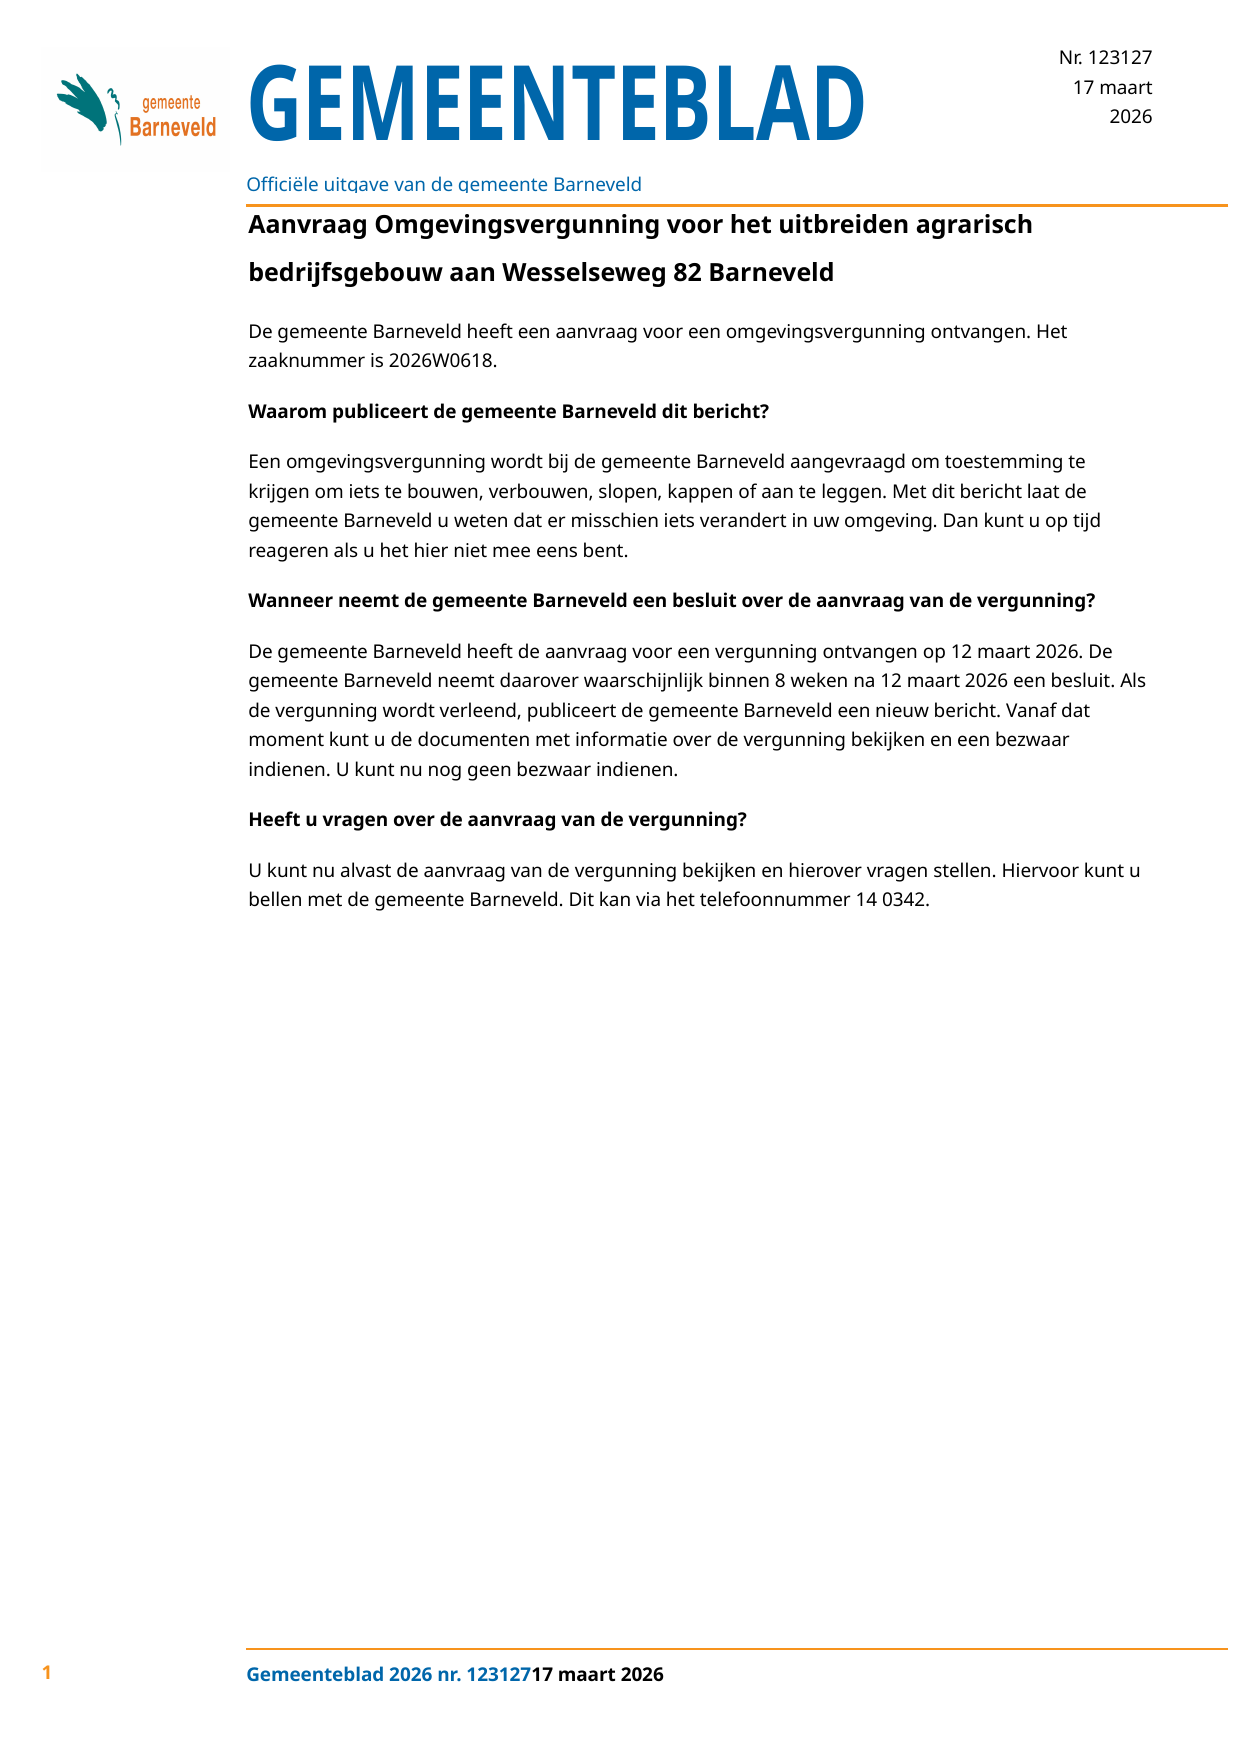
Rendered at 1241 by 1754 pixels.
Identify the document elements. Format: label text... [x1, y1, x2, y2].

text Wanneer neemt de gemeente Barneveld een besluit over de aanvraag van de vergunning? [248, 587, 1152, 613]
text Heeft u vragen over de aanvraag van de vergunning? [248, 807, 1152, 832]
picture [41, 47, 231, 172]
text Aanvraag Omgevingsvergunning voor het uitbreiden agrarisch bedrijfsgebouw aan Wesselseweg 82 Barneveld [248, 207, 1152, 288]
text Waarom publiceert de gemeente Barneveld dit bericht? [248, 398, 1152, 424]
text De gemeente Barneveld heeft de aanvraag voor een vergunning ontvangen op 12 maart 2026. De gemeente Barneveld neemt daarover waarschijnlijk binnen 8 weken na 12 maart 2026 een besluit. Als de vergunning wordt verleend, publiceert de gemeente Barneveld een nieuw bericht. Vanaf dat moment kunt u de documenten met informatie over de vergunning bekijken en een bezwaar indienen. U kunt nu nog geen bezwaar indienen. [248, 638, 1152, 782]
text Een omgevingsvergunning wordt bij de gemeente Barneveld aangevraagd om toestemming te krijgen om iets te bouwen, verbouwen, slopen, kappen of aan te leggen. Met dit bericht laat de gemeente Barneveld u weten dat er misschien iets verandert in uw omgeving. Dan kunt u op tijd reageren als u het hier niet mee eens bent. [248, 448, 1152, 563]
text De gemeente Barneveld heeft een aanvraag voor een omgevingsvergunning ontvangen. Het zaaknummer is 2026W0618. [248, 318, 1152, 373]
text U kunt nu alvast de aanvraag van de vergunning bekijken en hierover vragen stellen. Hiervoor kunt u bellen met de gemeente Barneveld. Dit kan via het telefoonnummer 14 0342. [248, 857, 1152, 912]
